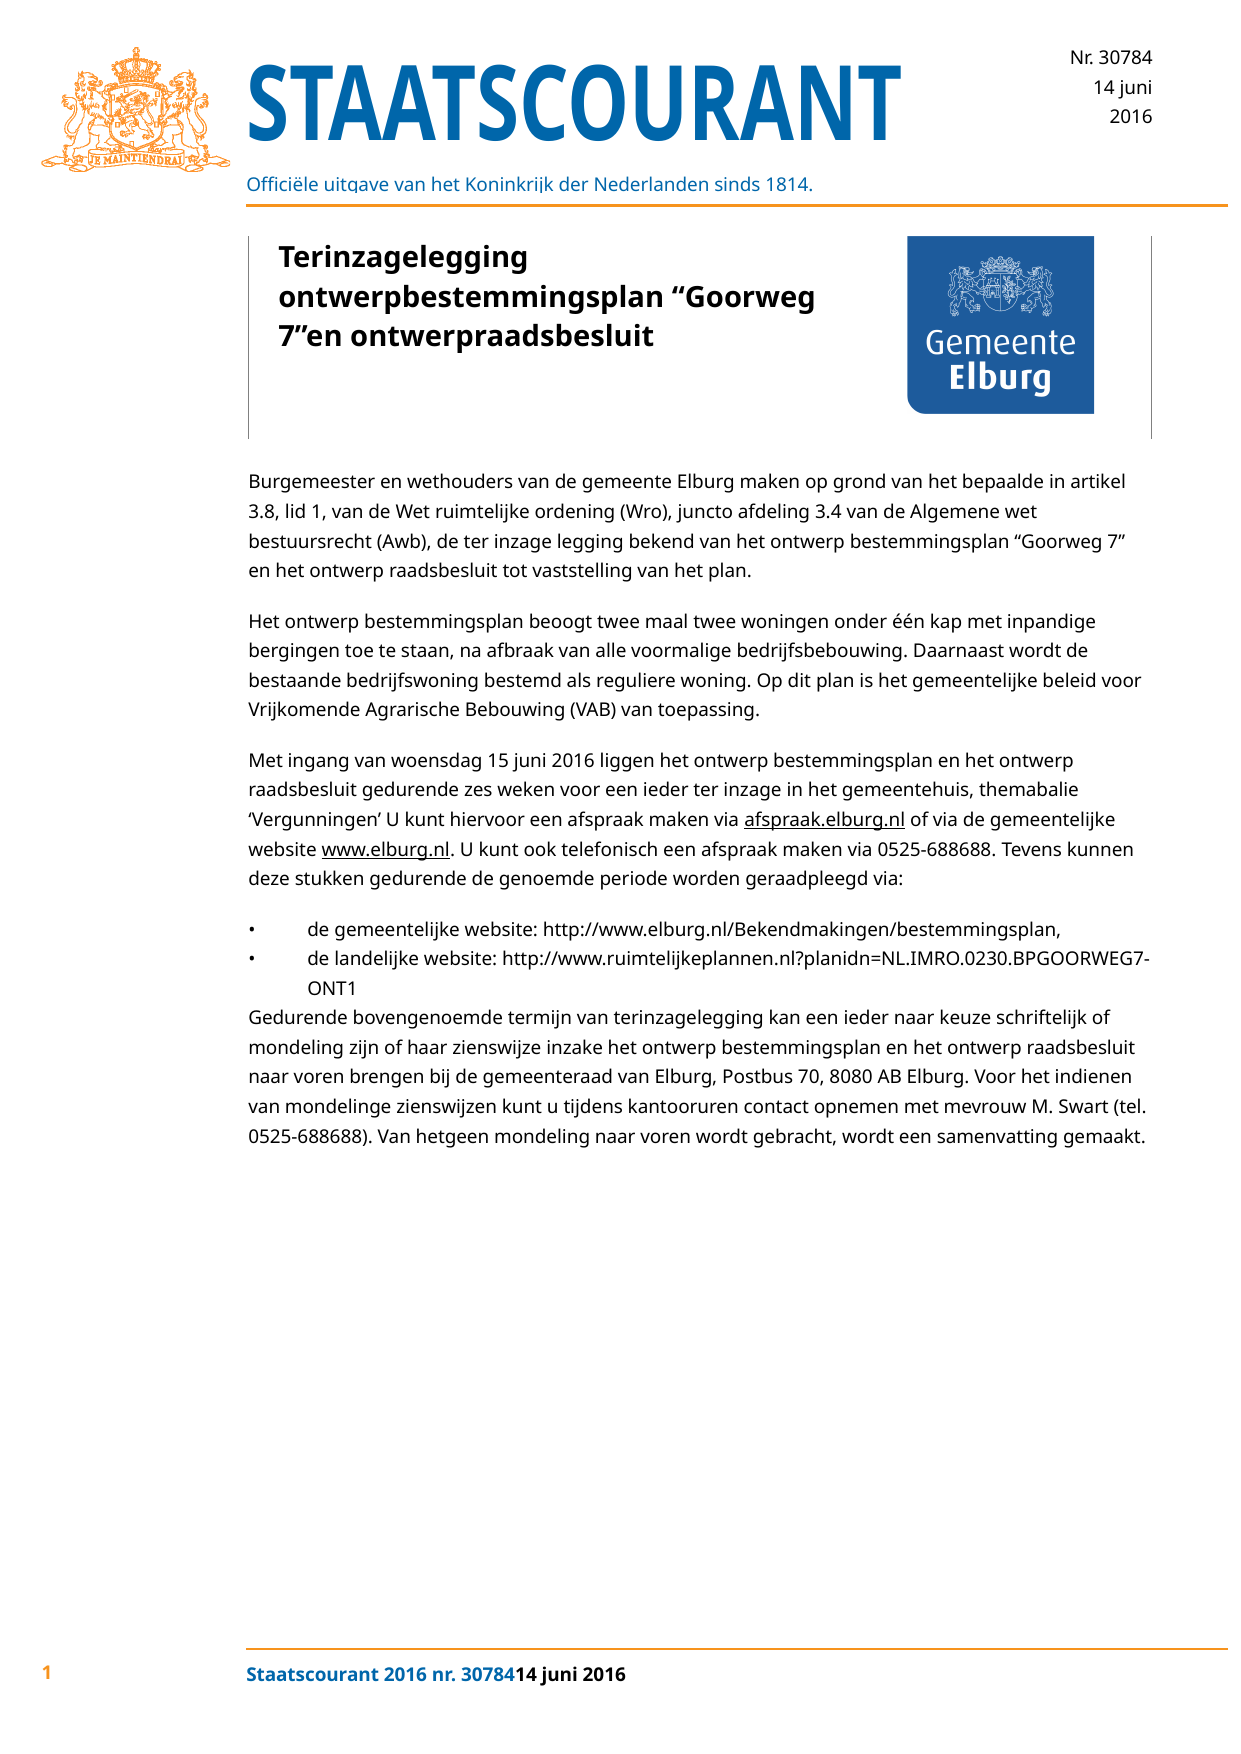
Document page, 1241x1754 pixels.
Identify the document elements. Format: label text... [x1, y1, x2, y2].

text Burgemeester en wethouders van de gemeente Elburg maken op grond van het bepaalde in artikel 3.8, lid 1, van de Wet ruimtelijke ordening (Wro), juncto afdeling 3.4 van de Algemene wet bestuursrecht (Awb), de ter inzage legging bekend van het ontwerp bestemmingsplan “Goorweg 7” en het ontwerp raadsbesluit tot vaststelling van het plan. [248, 469, 1152, 583]
list de landelijke website: http://www.ruimtelijkeplannen.nl?planidn=NL.IMRO.0230.BPGOORWEG7-ONT1 [248, 945, 1152, 1001]
text Het ontwerp bestemmingsplan beoogt twee maal twee woningen onder één kap met inpandige bergingen toe te staan, na afbraak van alle voormalige bedrijfsbebouwing. Daarnaast wordt de bestaande bedrijfswoning bestemd als reguliere woning. Op dit plan is het gemeentelijke beleid voor Vrijkomende Agrarische Bebouwing (VAB) van toepassing. [248, 608, 1152, 722]
list de gemeentelijke website: http://www.elburg.nl/Bekendmakingen/bestemmingsplan, [248, 916, 1152, 941]
table_header [850, 236, 907, 413]
picture [907, 236, 1095, 414]
text Met ingang van woensdag 15 juni 2016 liggen het ontwerp bestemmingsplan en het ontwerp raadsbesluit gedurende zes weken voor een ieder ter inzage in het gemeentehuis, themabalie ‘Vergunningen’ U kunt hiervoor een afspraak maken via afspraak.elburg.nl of via de gemeentelijke website www.elburg.nl. U kunt ook telefonisch een afspraak maken via 0525-688688. Tevens kunnen deze stukken gedurende de genoemde periode worden geraadpleegd via: [248, 747, 1152, 891]
text Gedurende bovengenoemde termijn van terinzagelegging kan een ieder naar keuze schriftelijk of mondeling zijn of haar zienswijze inzake het ontwerp bestemmingsplan en het ontwerp raadsbesluit naar voren brengen bij de gemeenteraad van Elburg, Postbus 70, 8080 AB Elburg. Voor het indienen van mondelinge zienswijzen kunt u tijdens kantooruren contact opnemen met mevrouw M. Swart (tel. 0525-688688). Van hetgeen mondeling naar voren wordt gebracht, wordt een samenvatting gemaakt. [248, 1004, 1152, 1148]
picture [41, 47, 231, 172]
table_header [1095, 236, 1151, 413]
table_header Terinzagelegging ontwerpbestemmingsplan “Goorweg 7”en ontwerpraadsbesluit [249, 236, 850, 439]
table_header [850, 414, 1151, 439]
